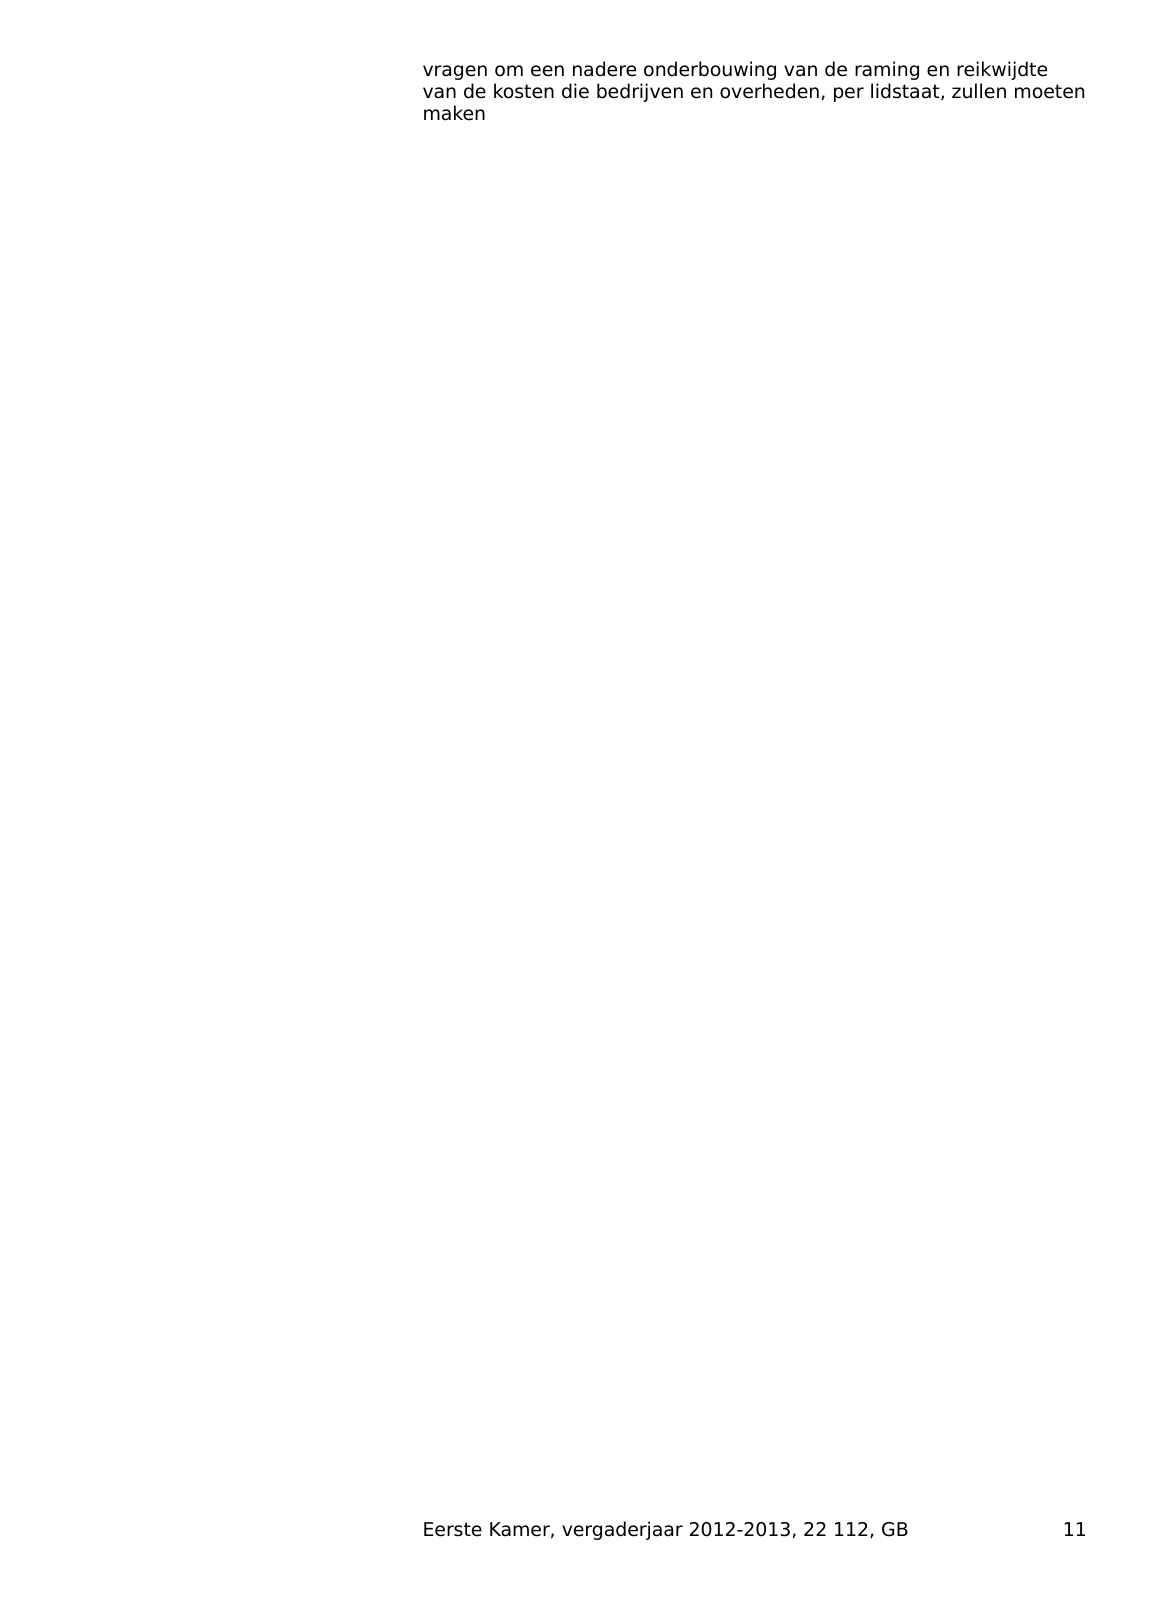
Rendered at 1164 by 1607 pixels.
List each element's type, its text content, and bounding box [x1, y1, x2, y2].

text vragen om een nadere onderbouwing van de raming en reikwijdte van de kosten die bedrijven en overheden, per lidstaat, zullen moeten maken [422, 59, 1087, 125]
